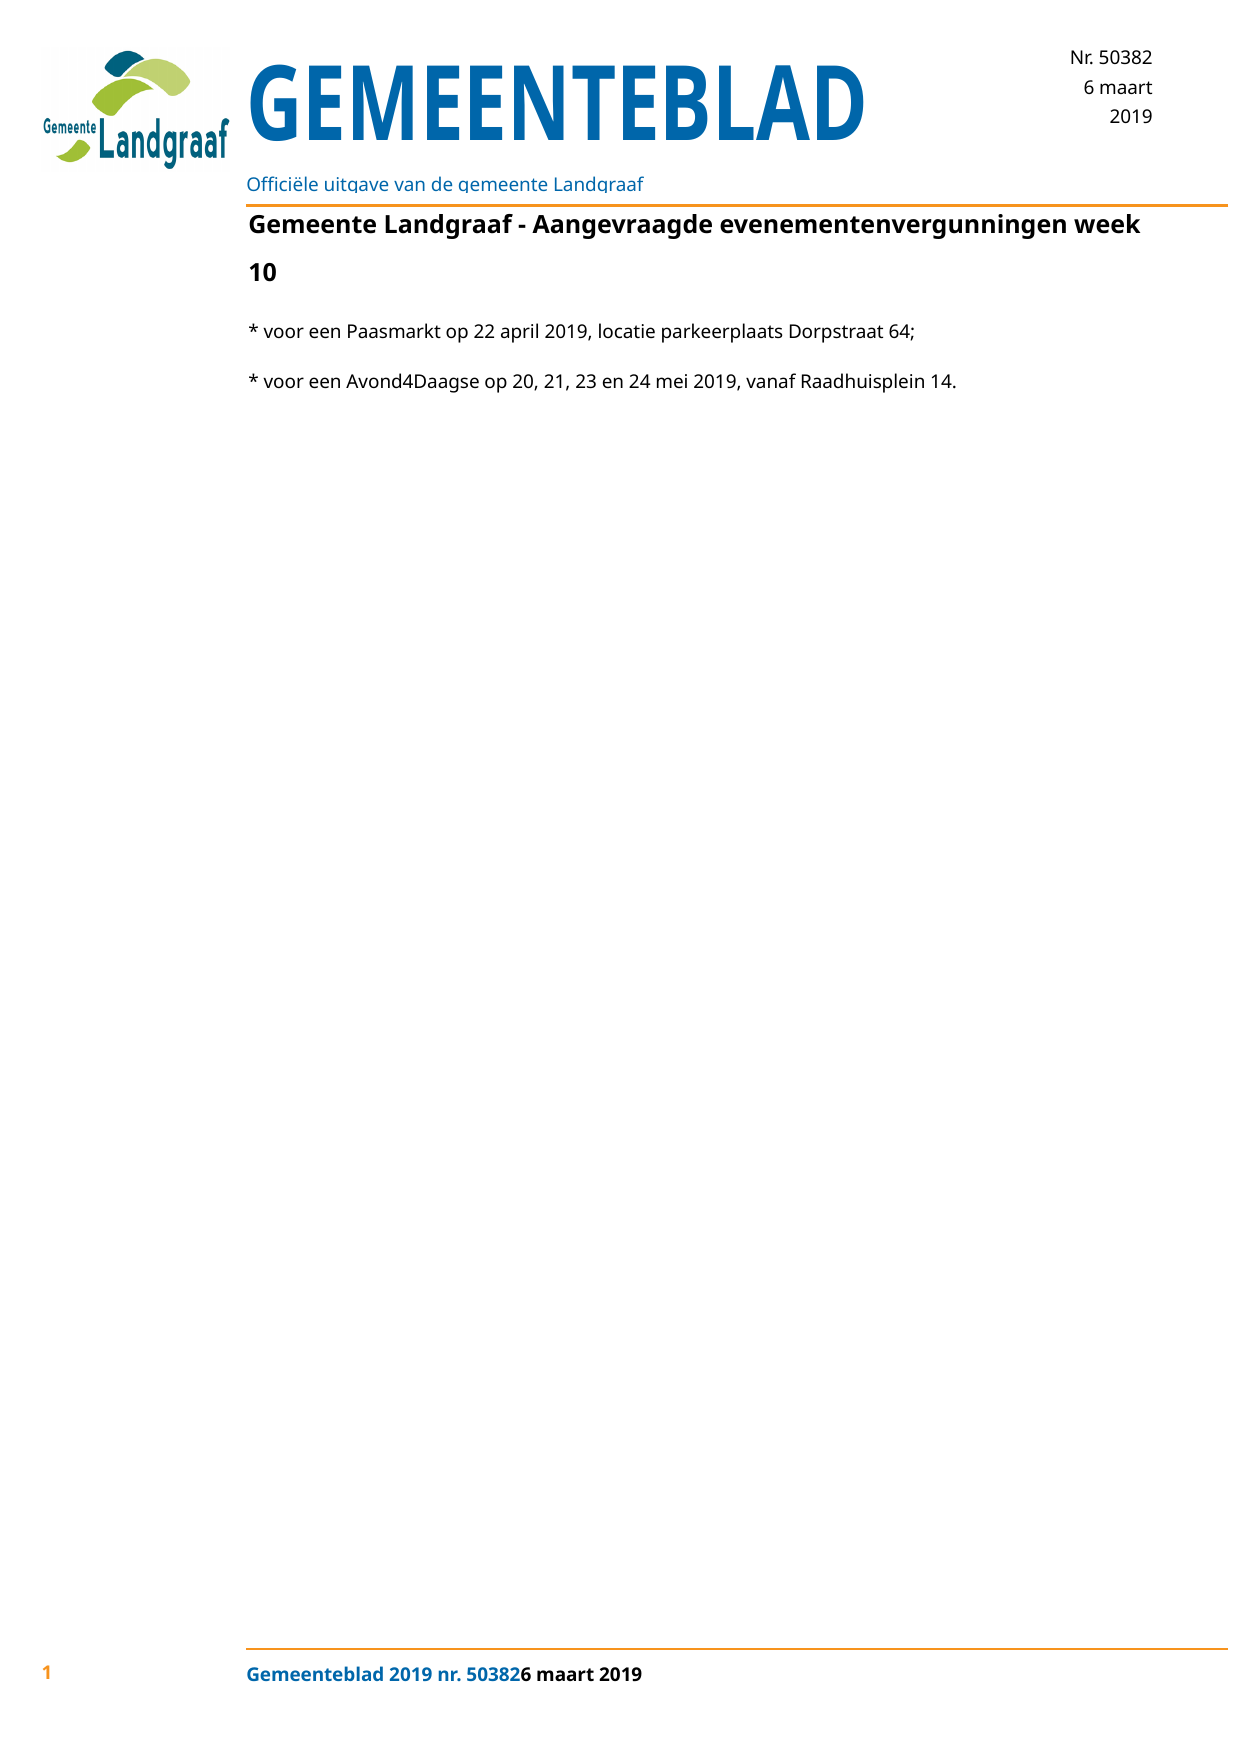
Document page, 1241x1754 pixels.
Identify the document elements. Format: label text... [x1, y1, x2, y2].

text * voor een Paasmarkt op 22 april 2019, locatie parkeerplaats Dorpstraat 64; [248, 318, 1152, 344]
picture [41, 47, 231, 172]
text Gemeente Landgraaf - Aangevraagde evenementenvergunningen week 10 [248, 207, 1152, 288]
text * voor een Avond4Daagse op 20, 21, 23 en 24 mei 2019, vanaf Raadhuisplein 14. [248, 368, 1152, 394]
